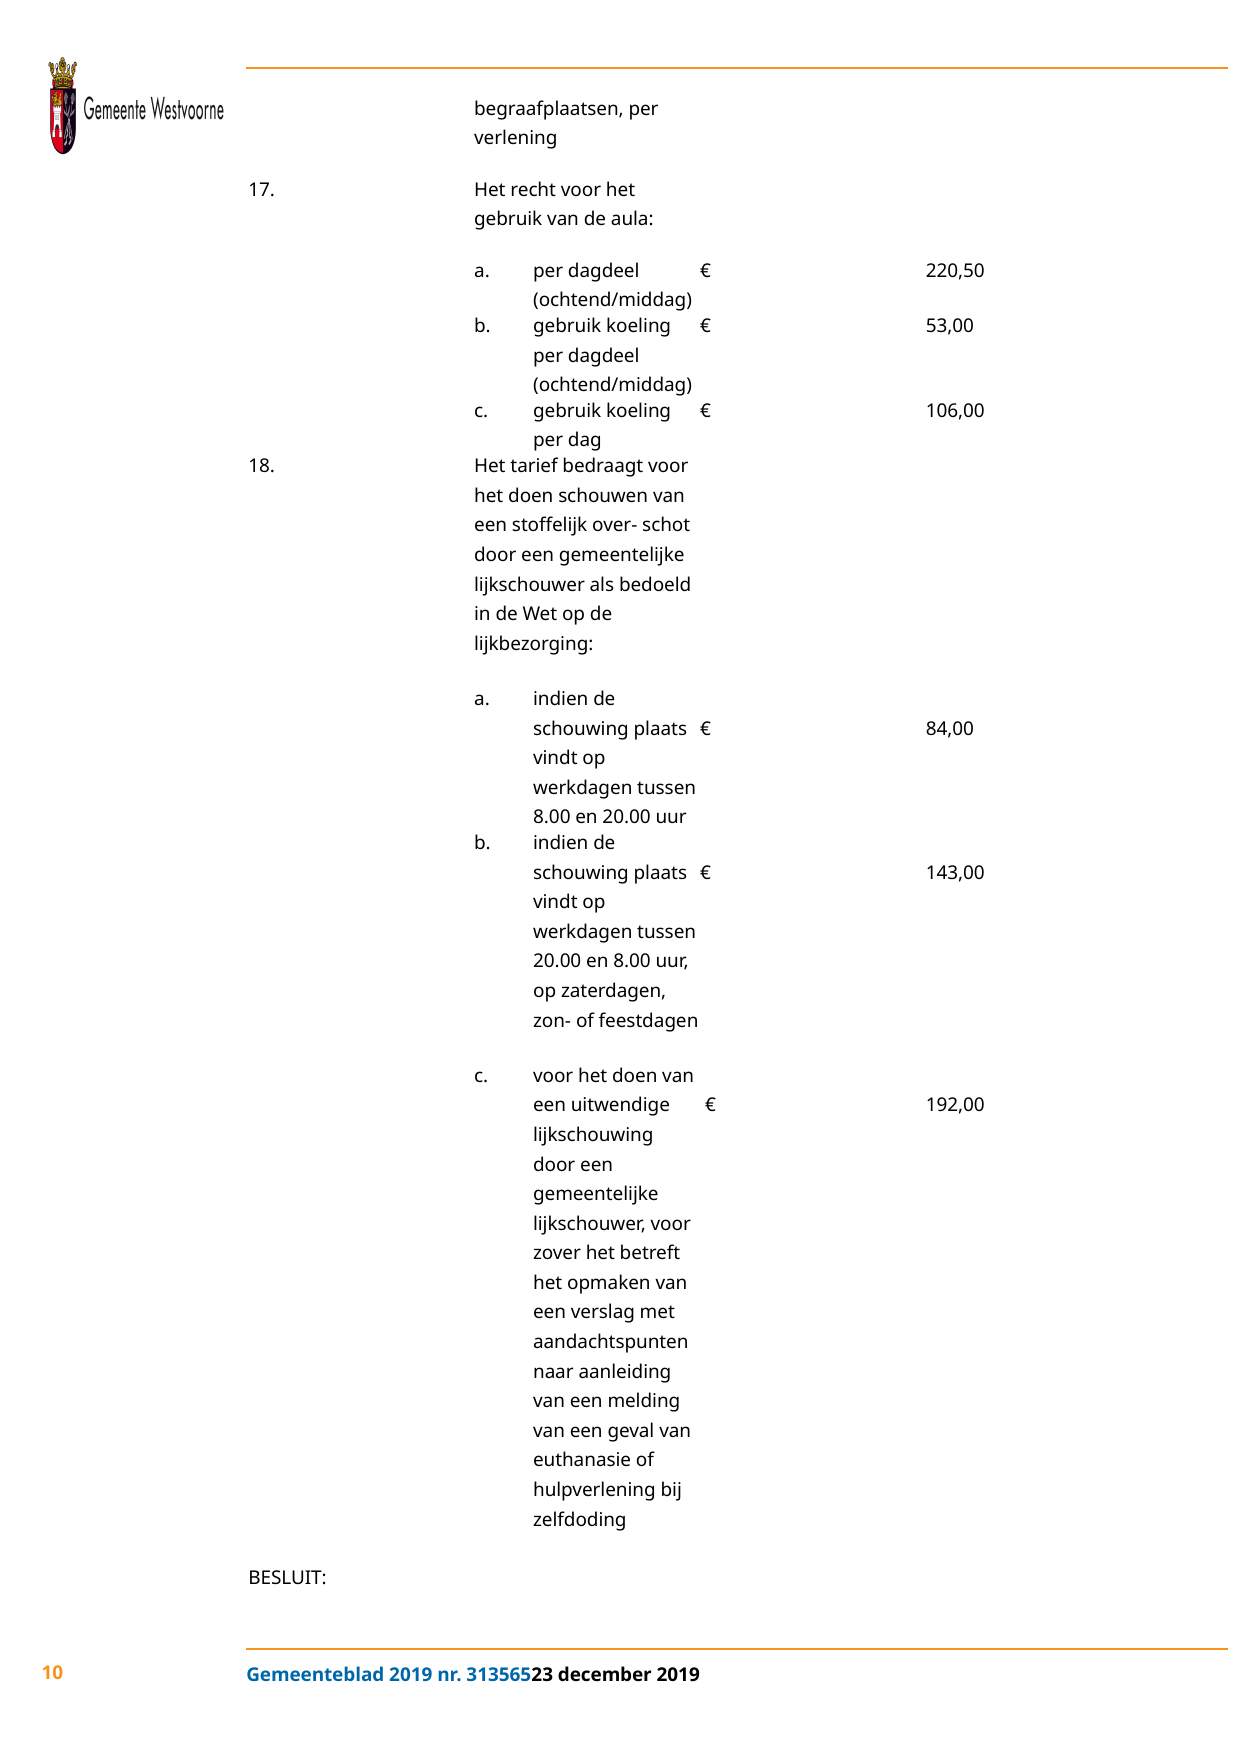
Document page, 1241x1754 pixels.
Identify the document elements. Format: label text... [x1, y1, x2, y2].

table_cell [248, 231, 474, 257]
table_cell [926, 176, 1152, 231]
table_cell 18. [248, 453, 474, 685]
table_cell [248, 312, 474, 397]
table_cell [926, 231, 1152, 257]
table_cell [700, 95, 926, 150]
table_cell indien de schouwing plaats vindt op werkdagen tussen 8.00 en 20.00 uur [474, 685, 700, 829]
table_cell 106,00 [926, 397, 1152, 452]
table_cell voor het doen van een uitwendige lijkschouwing door een gemeentelijke lijkschouwer, voor zover het betreft het opmaken van een verslag met aandachtspunten naar aanleiding van een melding van een geval van euthanasie of hulpverlening bij zelfdoding [474, 1062, 700, 1532]
table_cell [926, 95, 1152, 150]
table_cell Het tarief bedraagt voor het doen schouwen van een stoffelijk over- schot door een gemeentelijke lijkschouwer als bedoeld in de Wet op de lijkbezorging: [474, 453, 700, 685]
picture [41, 47, 231, 172]
table_cell [248, 685, 474, 829]
table_cell 84,00 [926, 685, 1152, 829]
table_cell [700, 231, 926, 257]
table_cell [474, 150, 700, 176]
table_cell gebruik koeling per dagdeel (ochtend/middag) [474, 312, 700, 397]
table_cell 53,00 [926, 312, 1152, 397]
table_cell € [700, 257, 926, 312]
table_cell begraafplaatsen, per verlening [474, 95, 700, 150]
table_cell [700, 453, 926, 685]
table_cell [248, 1062, 474, 1532]
table_cell [248, 150, 474, 176]
table_cell € [700, 397, 926, 452]
table_cell [926, 453, 1152, 685]
table_cell indien de schouwing plaats vindt op werkdagen tussen 20.00 en 8.00 uur, op zaterdagen, zon- of feestdagen [474, 829, 700, 1062]
table_cell [248, 397, 474, 452]
table_cell [248, 829, 474, 1062]
table_cell gebruik koeling per dag [474, 397, 700, 452]
table_cell [248, 257, 474, 312]
table_cell per dagdeel (ochtend/middag) [474, 257, 700, 312]
table_cell [474, 231, 700, 257]
table_cell € [700, 1062, 926, 1532]
table_cell [926, 150, 1152, 176]
table_cell € [700, 312, 926, 397]
table_cell 220,50 [926, 257, 1152, 312]
table_cell € [700, 829, 926, 1062]
table_cell 192,00 [926, 1062, 1152, 1532]
table_cell € [700, 685, 926, 829]
table_cell 17. [248, 176, 474, 231]
table_cell [700, 176, 926, 231]
table_cell [248, 95, 474, 150]
table_cell 143,00 [926, 829, 1152, 1062]
text BESLUIT: [248, 1564, 1152, 1590]
table_cell Het recht voor het gebruik van de aula: [474, 176, 700, 231]
table_cell [700, 150, 926, 176]
